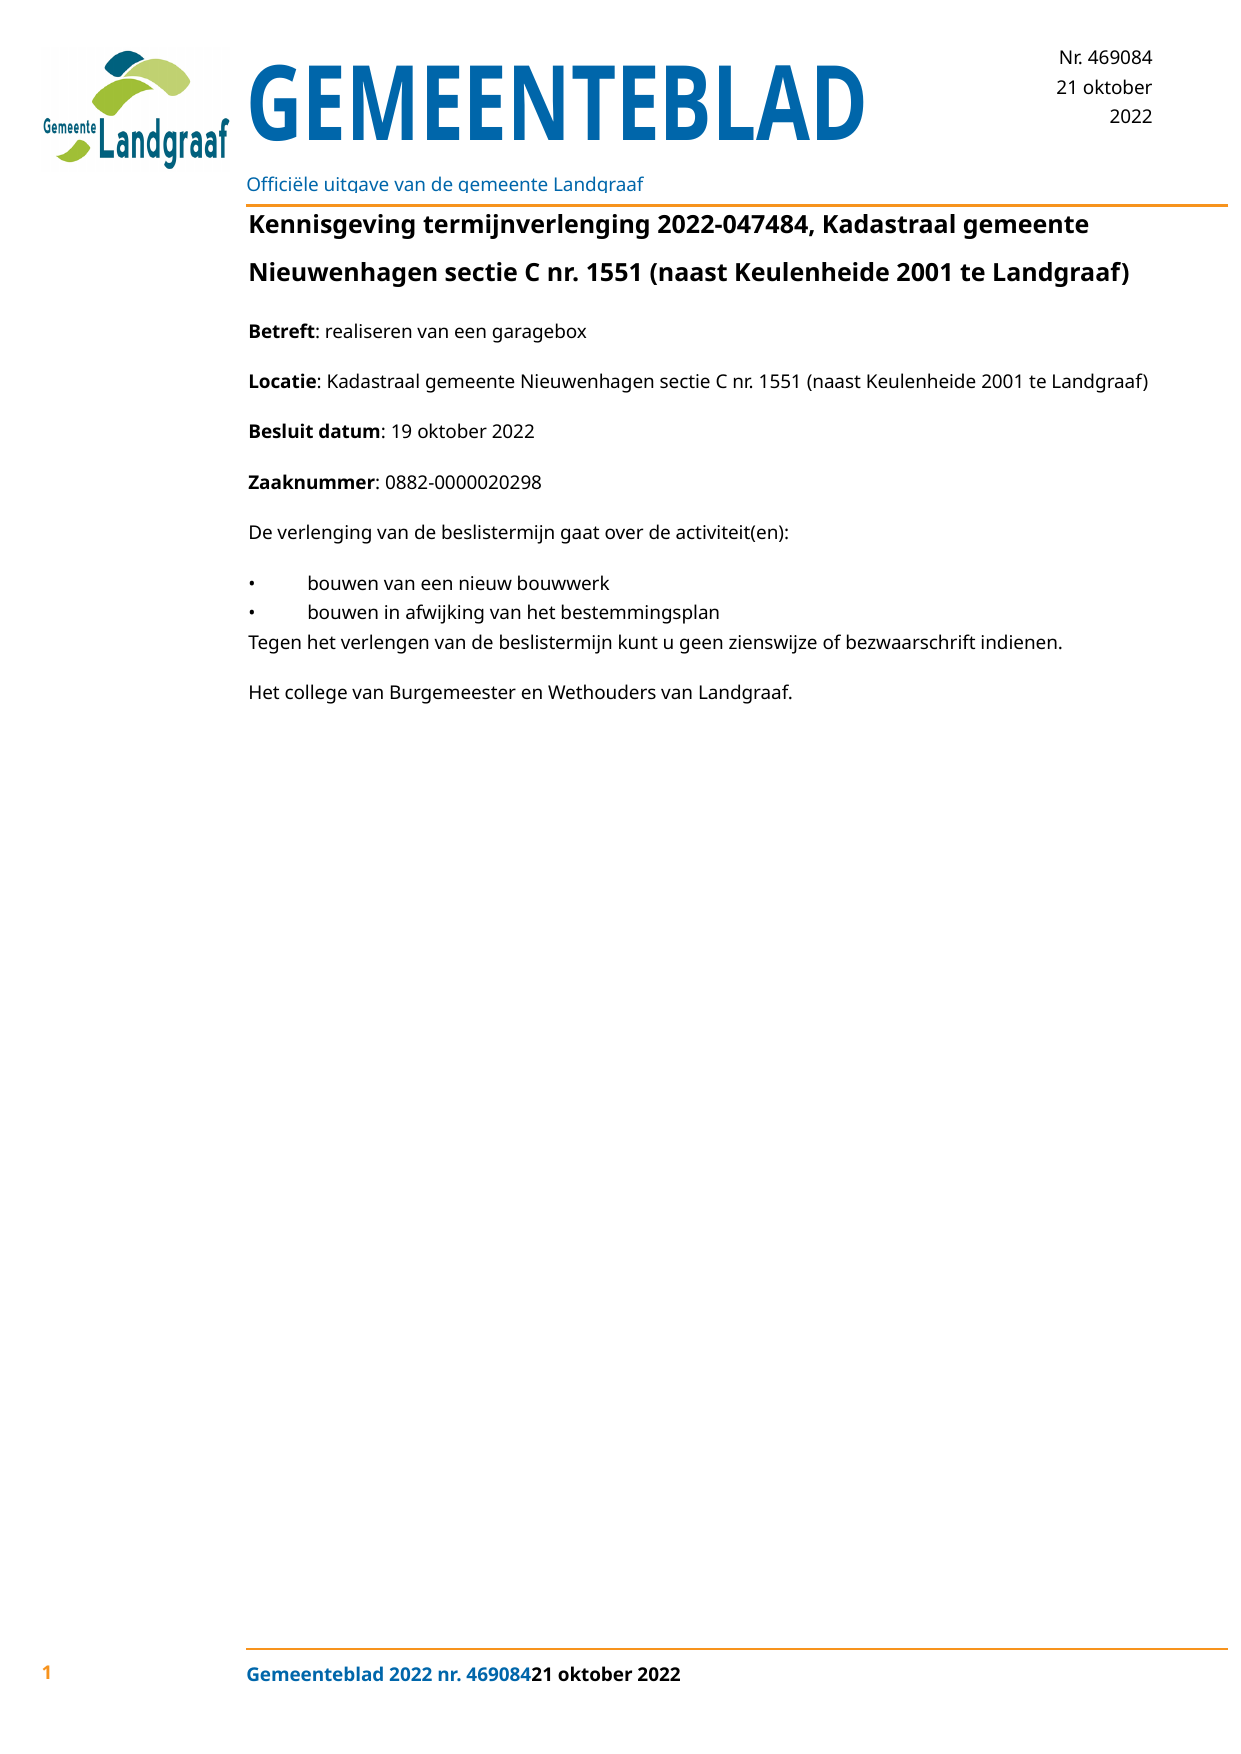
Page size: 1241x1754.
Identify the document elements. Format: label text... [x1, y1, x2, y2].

text Locatie: Kadastraal gemeente Nieuwenhagen sectie C nr. 1551 (naast Keulenheide 2001 te Landgraaf) [248, 368, 1152, 394]
picture [41, 47, 231, 172]
list bouwen in afwijking van het bestemmingsplan [248, 599, 1152, 625]
text Kennisgeving termijnverlenging 2022-047484, Kadastraal gemeente Nieuwenhagen sectie C nr. 1551 (naast Keulenheide 2001 te Landgraaf) [248, 207, 1152, 288]
text Het college van Burgemeester en Wethouders van Landgraaf. [248, 679, 1152, 705]
list bouwen van een nieuw bouwwerk [248, 570, 1152, 596]
text Tegen het verlengen van de beslistermijn kunt u geen zienswijze of bezwaarschrift indienen. [248, 629, 1152, 655]
text Zaaknummer: 0882-0000020298 [248, 469, 1152, 495]
text De verlenging van de beslistermijn gaat over de activiteit(en): [248, 519, 1152, 545]
text Besluit datum: 19 oktober 2022 [248, 419, 1152, 444]
text Betreft: realiseren van een garagebox [248, 318, 1152, 344]
